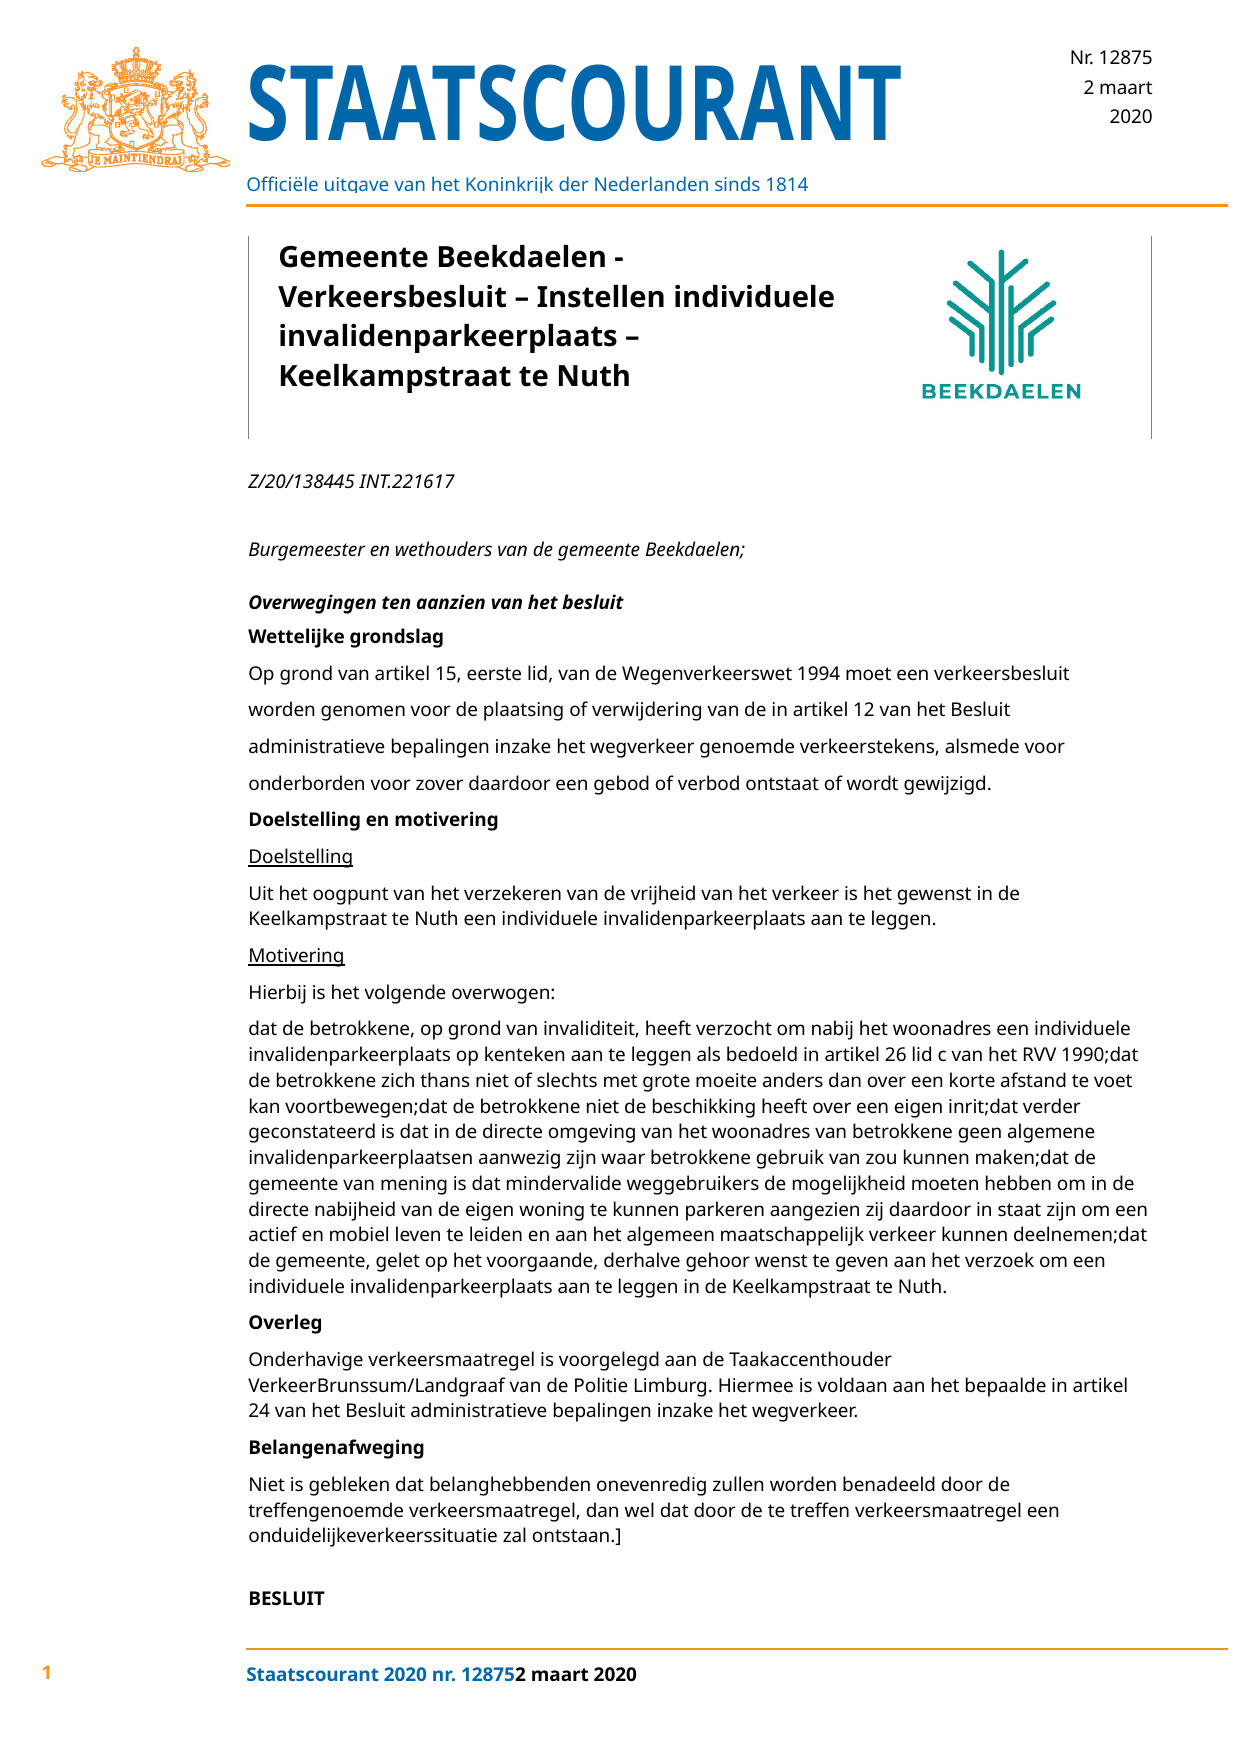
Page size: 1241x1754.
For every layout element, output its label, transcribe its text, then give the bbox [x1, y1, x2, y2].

text Belangenafweging [248, 1434, 1152, 1460]
table_header Gemeente Beekdaelen - Verkeersbesluit – Instellen individuele invalidenparkeerplaats – Keelkampstraat te Nuth [249, 236, 850, 439]
picture [41, 47, 231, 172]
table_header [1090, 236, 1151, 413]
text Doelstelling en motivering [248, 807, 1152, 832]
text worden genomen voor de plaatsing of verwijdering van de in artikel 12 van het Besluit [248, 697, 1152, 722]
text Overwegingen ten aanzien van het besluit [248, 589, 1152, 615]
picture [912, 236, 1090, 414]
text BESLUIT [248, 1585, 1152, 1611]
table_header [850, 236, 912, 413]
text Wettelijke grondslag [248, 623, 1152, 649]
text Doelstelling [248, 843, 1152, 869]
text Overleg [248, 1309, 1152, 1335]
table_header [850, 414, 1151, 439]
text Motivering [248, 942, 1152, 968]
text dat de betrokkene, op grond van invaliditeit, heeft verzocht om nabij het woonadres een individuele invalidenparkeerplaats op kenteken aan te leggen als bedoeld in artikel 26 lid c van het RVV 1990;dat de betrokkene zich thans niet of slechts met grote moeite anders dan over een korte afstand te voet kan voortbewegen;dat de betrokkene niet de beschikking heeft over een eigen inrit;dat verder geconstateerd is dat in de directe omgeving van het woonadres van betrokkene geen algemene invalidenparkeerplaatsen aanwezig zijn waar betrokkene gebruik van zou kunnen maken;dat de gemeente van mening is dat mindervalide weggebruikers de mogelijkheid moeten hebben om in de directe nabijheid van de eigen woning te kunnen parkeren aangezien zij daardoor in staat zijn om een actief en mobiel leven te leiden en aan het algemeen maatschappelijk verkeer kunnen deelnemen;dat de gemeente, gelet op het voorgaande, derhalve gehoor wenst te geven aan het verzoek om een individuele invalidenparkeerplaats aan te leggen in de Keelkampstraat te Nuth. [248, 1016, 1152, 1299]
text Op grond van artikel 15, eerste lid, van de Wegenverkeerswet 1994 moet een verkeersbesluit [248, 660, 1152, 686]
text onderborden voor zover daardoor een gebod of verbod ontstaat of wordt gewijzigd. [248, 770, 1152, 796]
text Z/20/138445 INT.221617 [248, 469, 1152, 494]
text Onderhavige verkeersmaatregel is voorgelegd aan de Taakaccenthouder VerkeerBrunssum/Landgraaf van de Politie Limburg. Hiermee is voldaan aan het bepaalde in artikel 24 van het Besluit administratieve bepalingen inzake het wegverkeer. [248, 1346, 1152, 1423]
text Burgemeester en wethouders van de gemeente Beekdaelen; [248, 536, 1152, 562]
text Uit het oogpunt van het verzekeren van de vrijheid van het verkeer is het gewenst in de Keelkampstraat te Nuth een individuele invalidenparkeerplaats aan te leggen. [248, 880, 1152, 931]
text administratieve bepalingen inzake het wegverkeer genoemde verkeerstekens, alsmede voor [248, 733, 1152, 759]
text Niet is gebleken dat belanghebbenden onevenredig zullen worden benadeeld door de treffengenoemde verkeersmaatregel, dan wel dat door de te treffen verkeersmaatregel een onduidelijkeverkeerssituatie zal ontstaan.] [248, 1471, 1152, 1548]
text Hierbij is het volgende overwogen: [248, 979, 1152, 1005]
